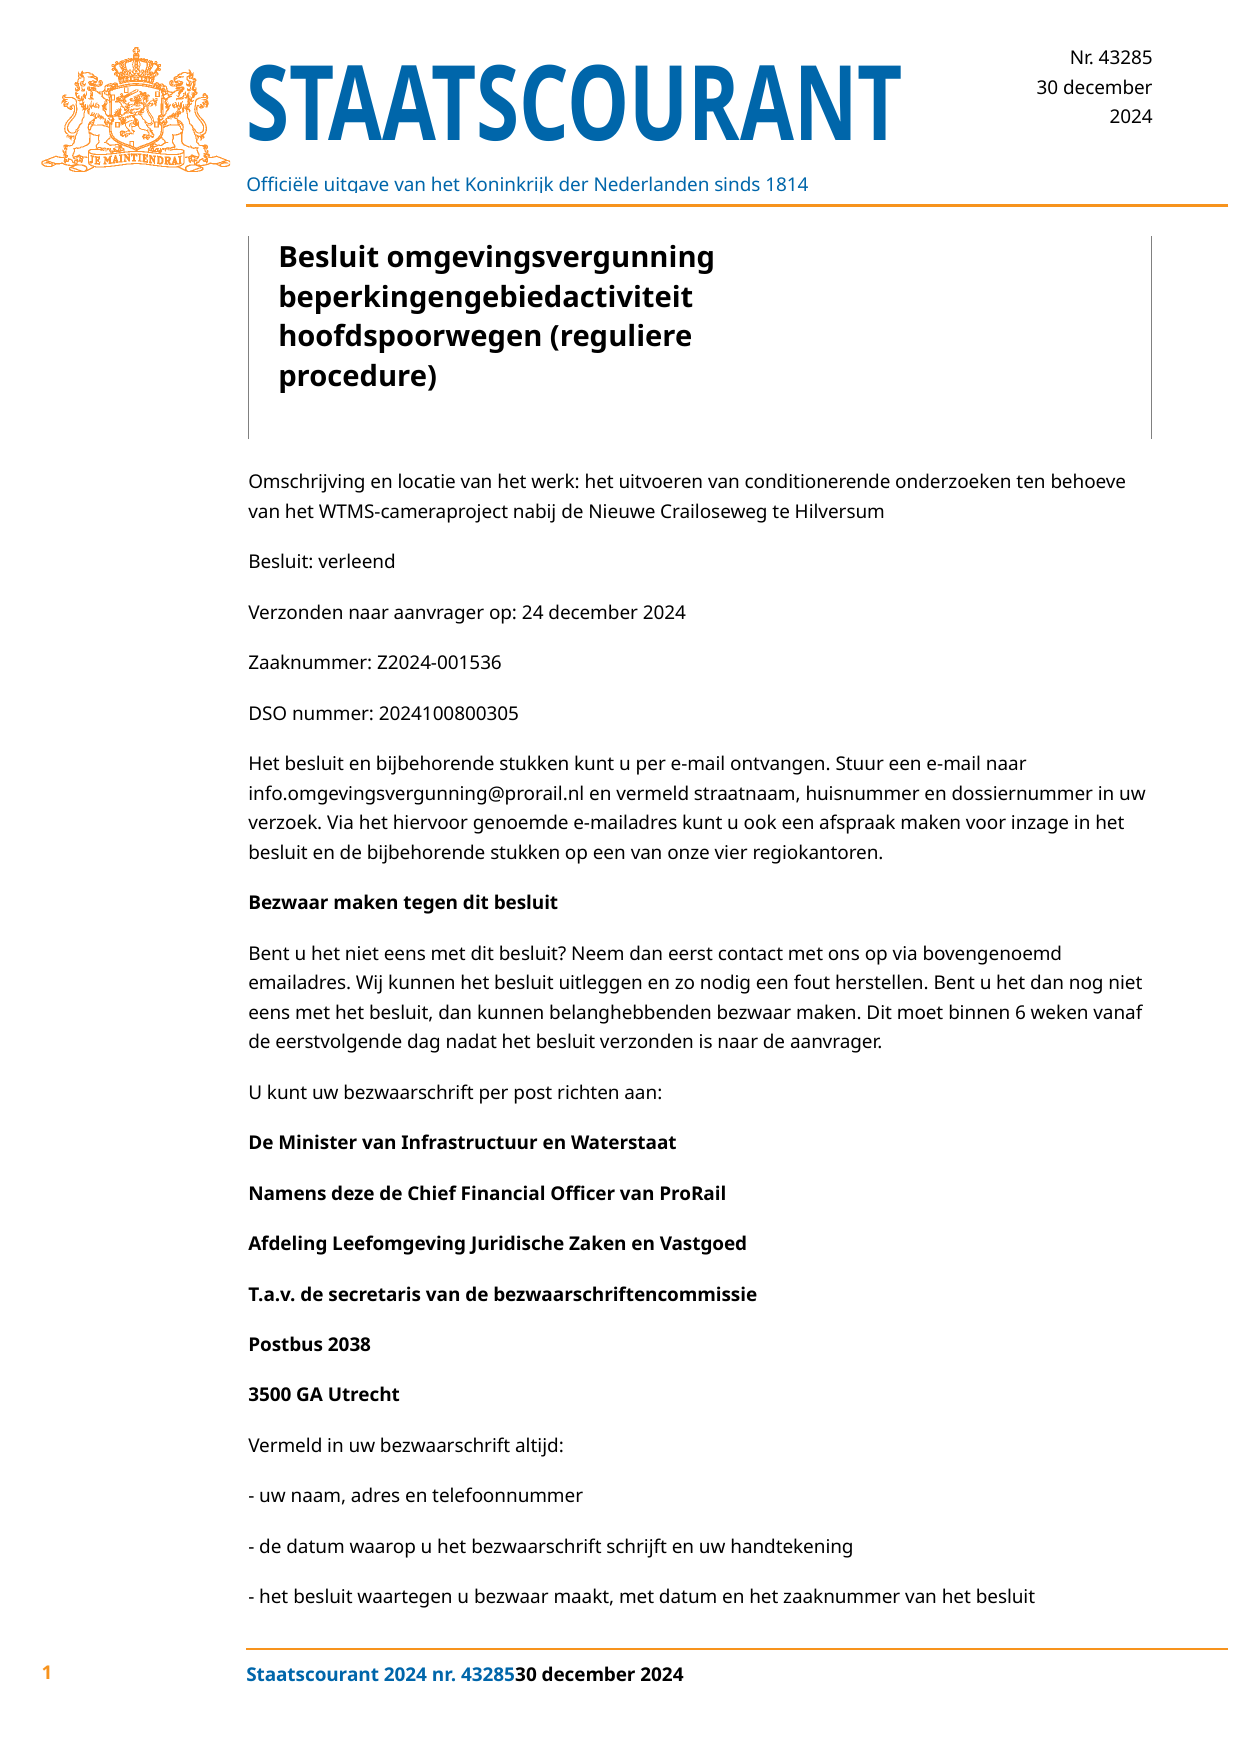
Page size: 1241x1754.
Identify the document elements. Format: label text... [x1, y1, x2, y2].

text Verzonden naar aanvrager op: 24 december 2024 [248, 599, 1152, 625]
table_header [1090, 236, 1151, 413]
text 3500 GA Utrecht [248, 1382, 1152, 1407]
text Postbus 2038 [248, 1331, 1152, 1357]
text T.a.v. de secretaris van de bezwaarschriftencommissie [248, 1281, 1152, 1306]
text - de datum waarop u het bezwaarschrift schrijft en uw handtekening [248, 1533, 1152, 1558]
text Zaaknummer: Z2024-001536 [248, 649, 1152, 675]
text Het besluit en bijbehorende stukken kunt u per e-mail ontvangen. Stuur een e-mail naar info.omgevingsvergunning@prorail.nl en vermeld straatnaam, huisnummer en dossiernummer in uw verzoek. Via het hiervoor genoemde e-mailadres kunt u ook een afspraak maken voor inzage in het besluit en de bijbehorende stukken op een van onze vier regiokantoren. [248, 750, 1152, 865]
text DSO nummer: 2024100800305 [248, 700, 1152, 726]
text U kunt uw bezwaarschrift per post richten aan: [248, 1079, 1152, 1105]
text - het besluit waartegen u bezwaar maakt, met datum en het zaaknummer van het besluit [248, 1583, 1152, 1609]
text Besluit: verleend [248, 549, 1152, 574]
text Afdeling Leefomgeving Juridische Zaken en Vastgoed [248, 1230, 1152, 1256]
table_header [850, 414, 1151, 439]
table_header [850, 236, 912, 413]
picture [912, 236, 1090, 414]
text Omschrijving en locatie van het werk: het uitvoeren van conditionerende onderzoeken ten behoeve van het WTMS-cameraproject nabij de Nieuwe Crailoseweg te Hilversum [248, 469, 1152, 524]
text - uw naam, adres en telefoonnummer [248, 1482, 1152, 1508]
text Bent u het niet eens met dit besluit? Neem dan eerst contact met ons op via bovengenoemd emailadres. Wij kunnen het besluit uitleggen en zo nodig een fout herstellen. Bent u het dan nog niet eens met het besluit, dan kunnen belanghebbenden bezwaar maken. Dit moet binnen 6 weken vanaf de eerstvolgende dag nadat het besluit verzonden is naar de aanvrager. [248, 940, 1152, 1054]
text De Minister van Infrastructuur en Waterstaat [248, 1129, 1152, 1155]
text Vermeld in uw bezwaarschrift altijd: [248, 1432, 1152, 1458]
picture [41, 47, 231, 172]
table_header Besluit omgevingsvergunning beperkingengebiedactiviteit hoofdspoorwegen (reguliere procedure) [249, 236, 850, 439]
text Namens deze de Chief Financial Officer van ProRail [248, 1180, 1152, 1206]
text Bezwaar maken tegen dit besluit [248, 889, 1152, 915]
